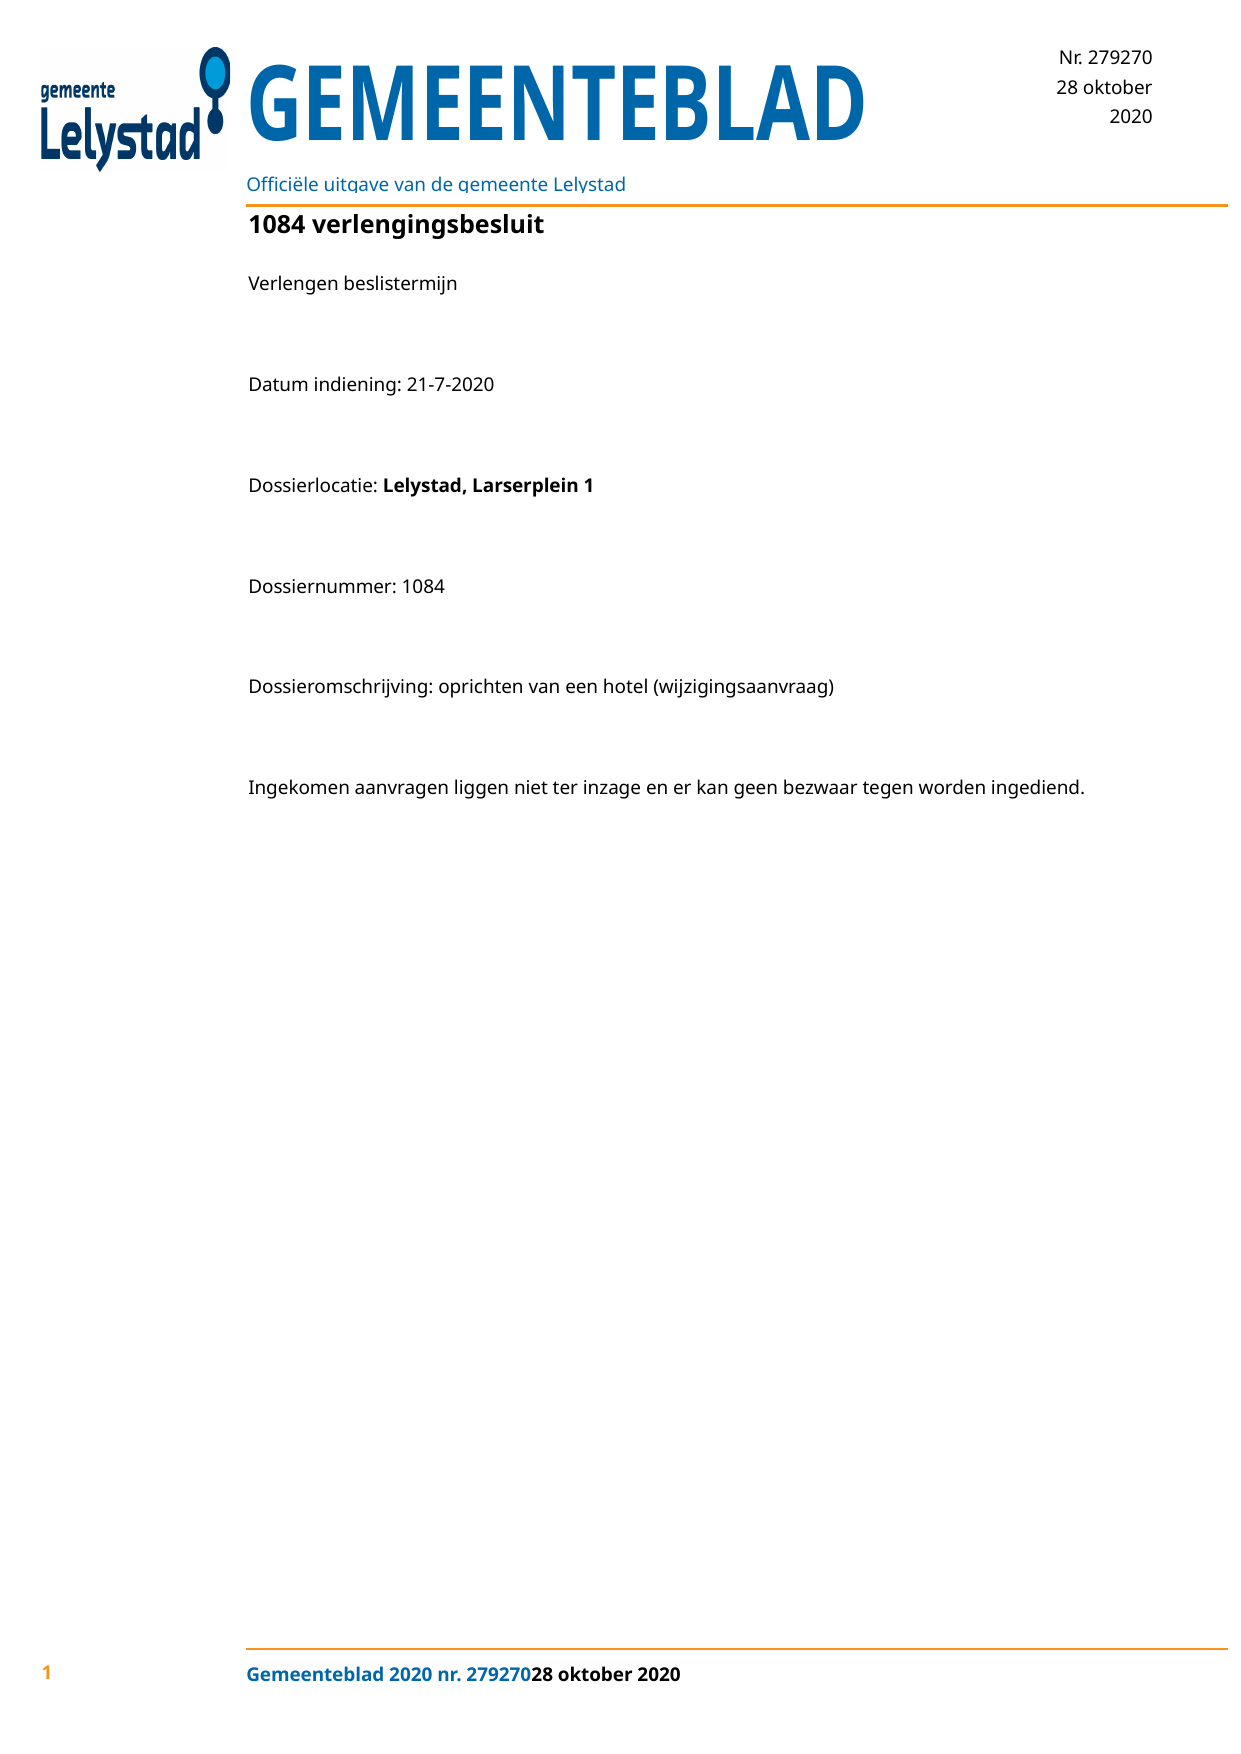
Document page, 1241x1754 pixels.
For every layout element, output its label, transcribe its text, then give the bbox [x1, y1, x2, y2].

text 1084 verlengingsbesluit [248, 207, 1152, 241]
text Verlengen beslistermijn [248, 270, 1152, 296]
text Dossierlocatie: Lelystad, Larserplein 1 [248, 472, 1152, 498]
text Dossieromschrijving: oprichten van een hotel (wijzigingsaanvraag) [248, 674, 1152, 699]
text Datum indiening: 21-7-2020 [248, 371, 1152, 397]
text Ingekomen aanvragen liggen niet ter inzage en er kan geen bezwaar tegen worden ingediend. [248, 774, 1152, 800]
picture [41, 47, 231, 172]
text Dossiernummer: 1084 [248, 573, 1152, 598]
